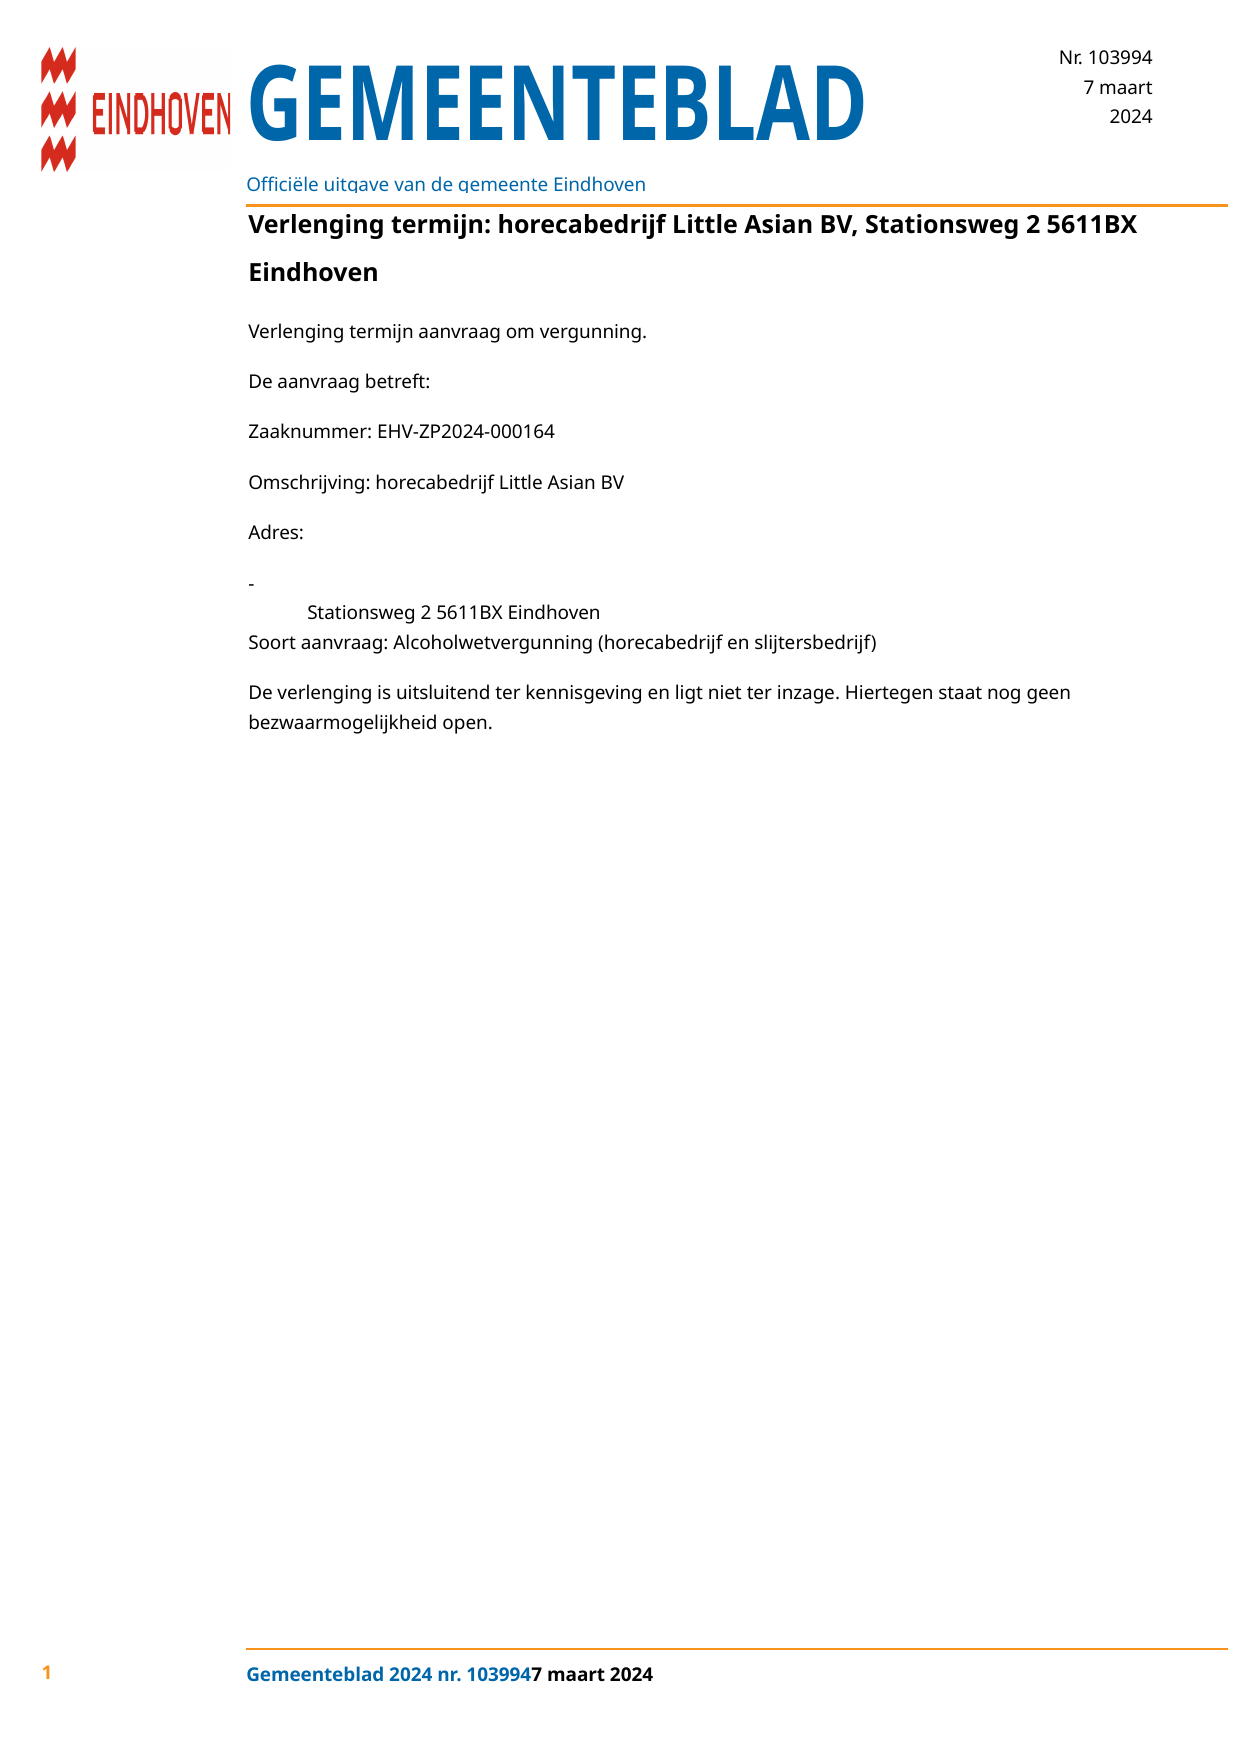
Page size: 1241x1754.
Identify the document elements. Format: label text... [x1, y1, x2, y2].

text Omschrijving: horecabedrijf Little Asian BV [248, 469, 1152, 495]
text Adres: [248, 519, 1152, 545]
text De verlenging is uitsluitend ter kennisgeving en ligt niet ter inzage. Hiertegen staat nog geen bezwaarmogelijkheid open. [248, 679, 1152, 735]
text Soort aanvraag: Alcoholwetvergunning (horecabedrijf en slijtersbedrijf) [248, 629, 1152, 655]
text Zaaknummer: EHV-ZP2024-000164 [248, 419, 1152, 444]
text Verlenging termijn aanvraag om vergunning. [248, 318, 1152, 344]
picture [41, 47, 231, 172]
text De aanvraag betreft: [248, 368, 1152, 394]
list Stationsweg 2 5611BX Eindhoven [248, 599, 1152, 625]
text Verlenging termijn: horecabedrijf Little Asian BV, Stationsweg 2 5611BX Eindhoven [248, 207, 1152, 288]
